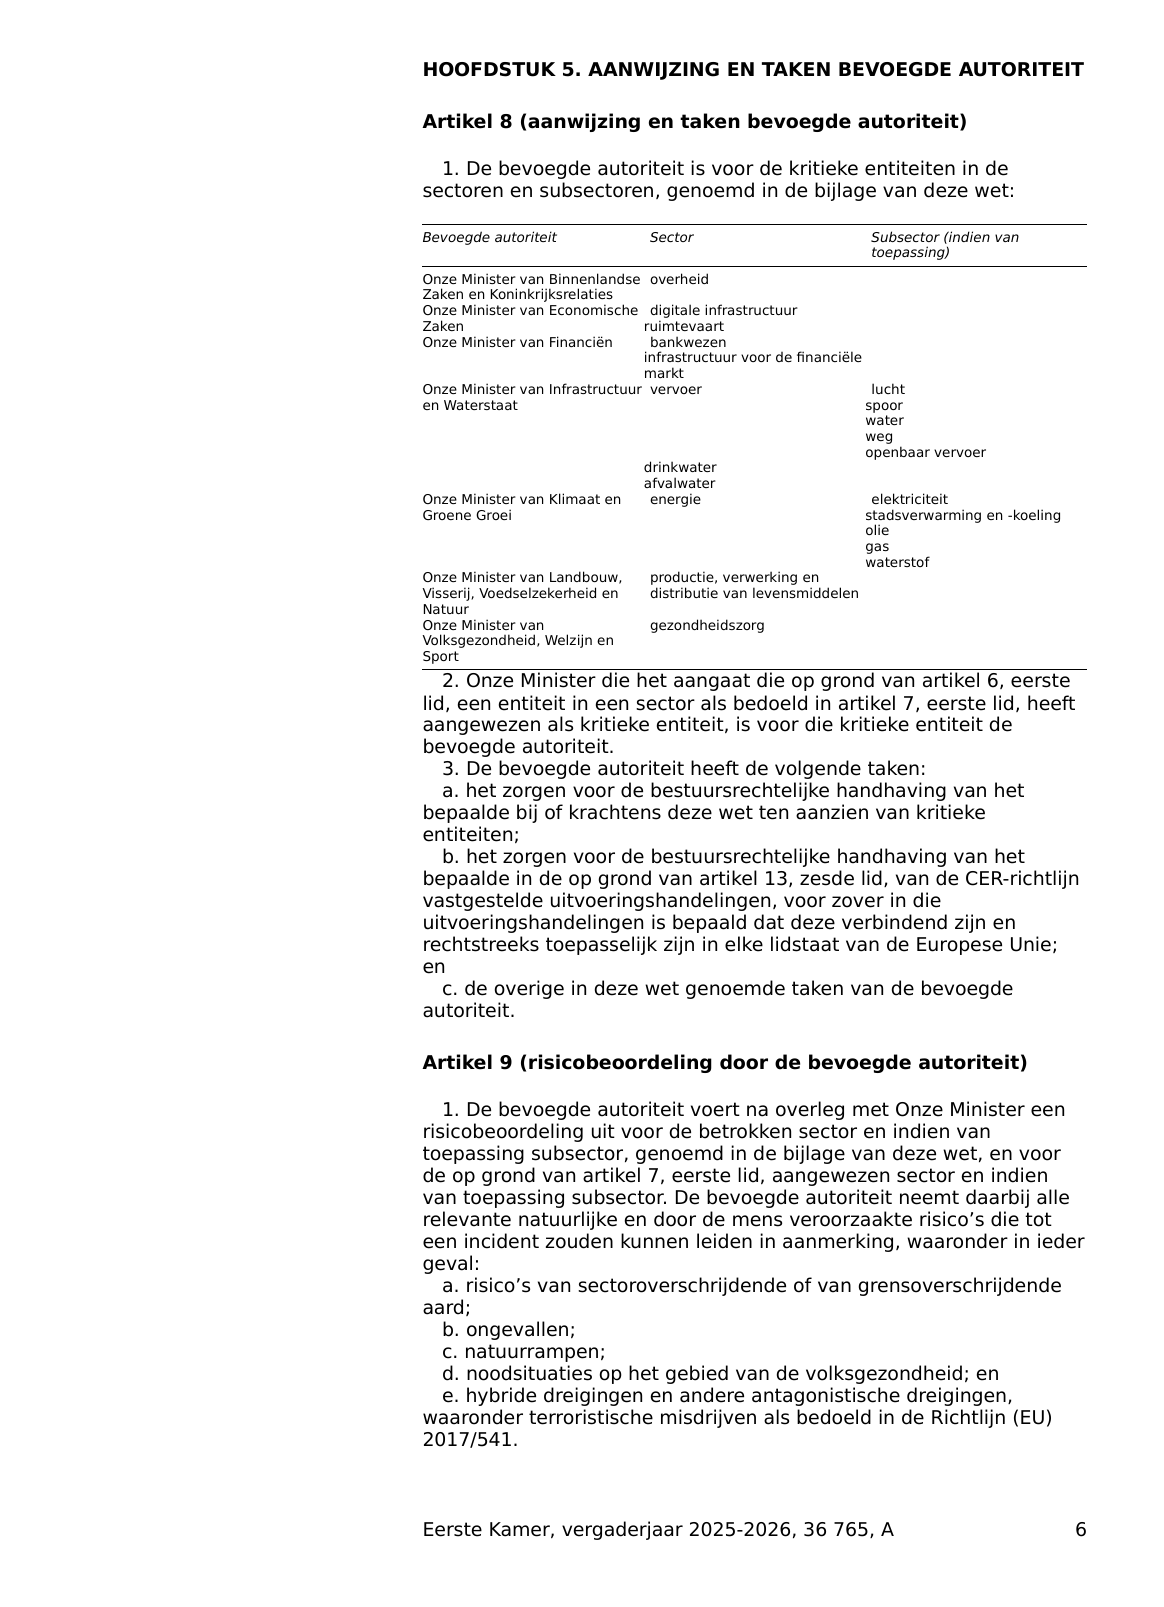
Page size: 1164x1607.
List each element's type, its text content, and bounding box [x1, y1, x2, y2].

table_cell afvalwater [644, 476, 865, 492]
table_cell Onze Minister van Volksgezondheid, Welzijn en Sport [422, 618, 644, 669]
table_cell weg [865, 429, 1087, 444]
table_cell gezondheidszorg [644, 618, 865, 669]
table_cell lucht [865, 382, 1087, 397]
table_cell [865, 303, 1087, 319]
text e. hybride dreigingen en andere antagonistische dreigingen, waaronder terroristische misdrijven als bedoeld in de Richtlijn (EU) 2017/541. [422, 1385, 1087, 1451]
table_cell water [865, 413, 1087, 429]
table_header Bevoegde autoriteit [422, 225, 644, 266]
table_cell [865, 334, 1087, 350]
table_cell digitale infrastructuur [644, 303, 865, 319]
text a. het zorgen voor de bestuursrechtelijke handhaving van het bepaalde bij of krachtens deze wet ten aanzien van kritieke entiteiten; [422, 780, 1087, 846]
text d. noodsituaties op het gebied van de volksgezondheid; en [422, 1363, 1087, 1385]
text c. de overige in deze wet genoemde taken van de bevoegde autoriteit. [422, 978, 1087, 1022]
table_cell olie [865, 523, 1087, 539]
table_cell elektriciteit [865, 492, 1087, 507]
table_cell [865, 350, 1087, 382]
text a. risico’s van sectoroverschrijdende of van grensoverschrijdende aard; [422, 1275, 1087, 1319]
table_cell overheid [644, 267, 865, 303]
table_cell [865, 476, 1087, 492]
text 1. De bevoegde autoriteit voert na overleg met Onze Minister een risicobeoordeling uit voor de betrokken sector en indien van toepassing subsector, genoemd in de bijlage van deze wet, en voor de op grond van artikel 7, eerste lid, aangewezen sector en indien van toepassing subsector. De bevoegde autoriteit neemt daarbij alle relevante natuurlijke en door de mens veroorzaakte risico’s die tot een incident zouden kunnen leiden in aanmerking, waaronder in ieder geval: [422, 1099, 1087, 1275]
text b. het zorgen voor de bestuursrechtelijke handhaving van het bepaalde in de op grond van artikel 13, zesde lid, van de CER-richtlijn vastgestelde uitvoeringshandelingen, voor zover in die uitvoeringshandelingen is bepaald dat deze verbindend zijn en rechtstreeks toepasselijk zijn in elke lidstaat van de Europese Unie; en [422, 846, 1087, 978]
table_cell infrastructuur voor de financiële markt [644, 350, 865, 382]
subtitle Artikel 9 (risicobeoordeling door de bevoegde autoriteit) [422, 1052, 1087, 1074]
table_cell Onze Minister van Financiën [422, 334, 644, 382]
table_cell spoor [865, 397, 1087, 413]
table_cell energie [644, 492, 865, 570]
table_cell stadsverwarming en -koeling [865, 508, 1087, 523]
table_cell gas [865, 539, 1087, 554]
table_cell Onze Minister van Infrastructuur en Waterstaat [422, 382, 644, 492]
subtitle Artikel 8 (aanwijzing en taken bevoegde autoriteit) [422, 111, 1087, 133]
table_cell [865, 570, 1087, 617]
text c. natuurrampen; [422, 1341, 1087, 1363]
table_cell Onze Minister van Landbouw, Visserij, Voedselzekerheid en Natuur [422, 570, 644, 617]
text 2. Onze Minister die het aangaat die op grond van artikel 6, eerste lid, een entiteit in een sector als bedoeld in artikel 7, eerste lid, heeft aangewezen als kritieke entiteit, is voor die kritieke entiteit de bevoegde autoriteit. [422, 670, 1087, 758]
text 1. De bevoegde autoriteit is voor de kritieke entiteiten in de sectoren en subsectoren, genoemd in de bijlage van deze wet: [422, 158, 1087, 202]
table_cell ruimtevaart [644, 319, 865, 334]
text b. ongevallen; [422, 1319, 1087, 1341]
table_header Sector [644, 225, 865, 266]
table_cell Onze Minister van Binnenlandse Zaken en Koninkrijksrelaties [422, 267, 644, 303]
text 3. De bevoegde autoriteit heeft de volgende taken: [422, 758, 1087, 780]
table_cell [865, 618, 1087, 669]
table_cell vervoer [644, 382, 865, 460]
table_header Subsector (indien van toepassing) [865, 225, 1087, 266]
table_cell bankwezen [644, 334, 865, 350]
table_cell waterstof [865, 555, 1087, 570]
table_cell Onze Minister van Klimaat en Groene Groei [422, 492, 644, 570]
table_cell openbaar vervoer [865, 445, 1087, 460]
table_cell Onze Minister van Economische Zaken [422, 303, 644, 334]
table_cell drinkwater [644, 460, 865, 476]
table_cell [865, 267, 1087, 303]
table_cell [865, 319, 1087, 334]
table_cell [865, 460, 1087, 476]
subtitle HOOFDSTUK 5. AANWIJZING EN TAKEN BEVOEGDE AUTORITEIT [422, 59, 1087, 81]
table_cell productie, verwerking en distributie van levensmiddelen [644, 570, 865, 617]
